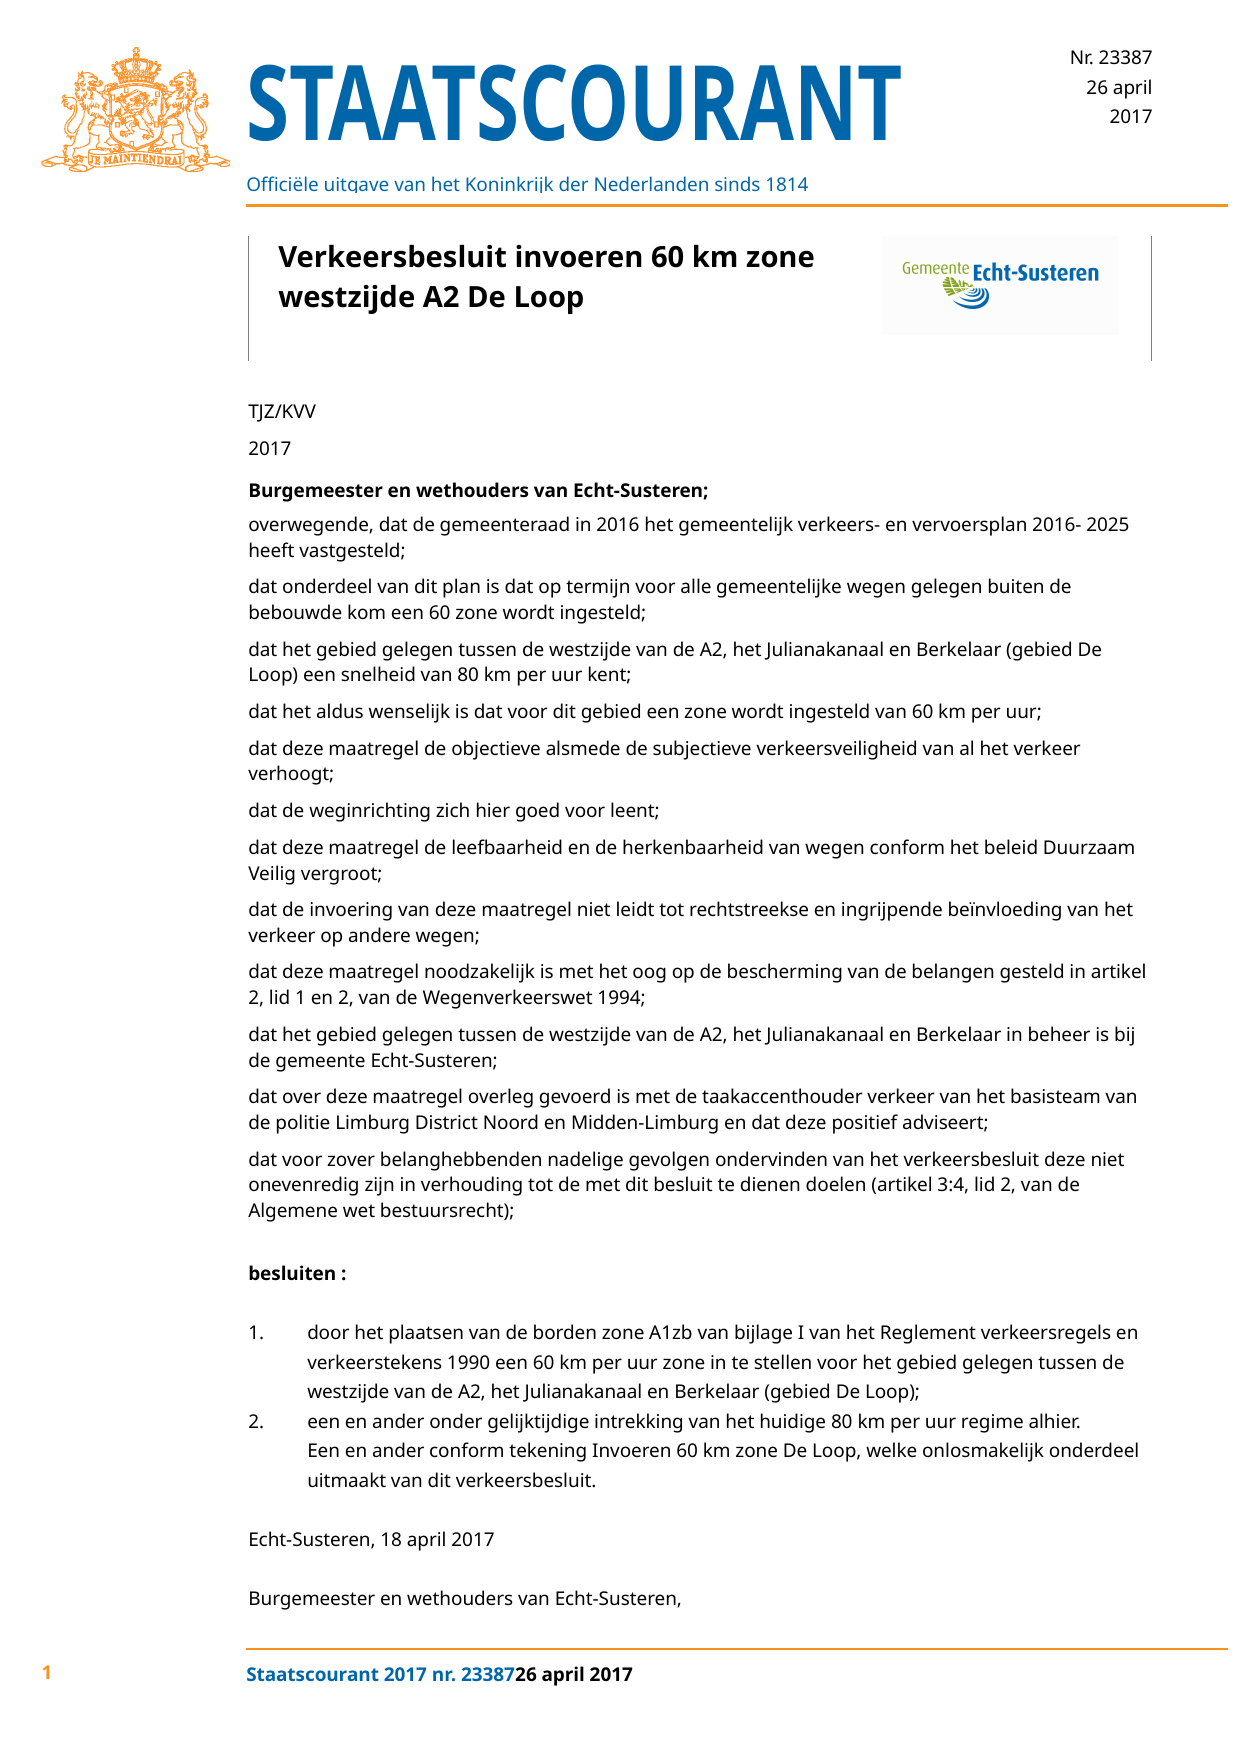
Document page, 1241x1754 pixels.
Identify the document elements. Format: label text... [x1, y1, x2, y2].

table_header Verkeersbesluit invoeren 60 km zone westzijde A2 De Loop [249, 236, 850, 361]
text dat het gebied gelegen tussen de westzijde van de A2, het Julianakanaal en Berkelaar in beheer is bij de gemeente Echt-Susteren; [248, 1021, 1152, 1073]
text dat het gebied gelegen tussen de westzijde van de A2, het Julianakanaal en Berkelaar (gebied De Loop) een snelheid van 80 km per uur kent; [248, 636, 1152, 687]
list een en ander onder gelijktijdige intrekking van het huidige 80 km per uur regime alhier. [248, 1408, 1152, 1434]
picture [41, 47, 231, 172]
table_header [850, 236, 1151, 361]
text dat onderdeel van dit plan is dat op termijn voor alle gemeentelijke wegen gelegen buiten de bebouwde kom een 60 zone wordt ingesteld; [248, 573, 1152, 625]
list Een en ander conform tekening Invoeren 60 km zone De Loop, welke onlosmakelijk onderdeel uitmaakt van dit verkeersbesluit. [248, 1438, 1152, 1493]
text dat het aldus wenselijk is dat voor dit gebied een zone wordt ingesteld van 60 km per uur; [248, 698, 1152, 724]
text TJZ/KVV [248, 398, 1152, 424]
text dat de weginrichting zich hier goed voor leent; [248, 797, 1152, 823]
text overwegende, dat de gemeenteraad in 2016 het gemeentelijk verkeers- en vervoersplan 2016- 2025 heeft vastgesteld; [248, 511, 1152, 562]
text Burgemeester en wethouders van Echt-Susteren, [248, 1586, 1152, 1611]
list door het plaatsen van de borden zone A1zb van bijlage I van het Reglement verkeersregels en verkeerstekens 1990 een 60 km per uur zone in te stellen voor het gebied gelegen tussen de westzijde van de A2, het Julianakanaal en Berkelaar (gebied De Loop); [248, 1319, 1152, 1404]
text Echt-Susteren, 18 april 2017 [248, 1526, 1152, 1552]
text dat deze maatregel noodzakelijk is met het oog op de bescherming van de belangen gesteld in artikel 2, lid 1 en 2, van de Wegenverkeerswet 1994; [248, 959, 1152, 1010]
text 2017 [248, 435, 1152, 461]
picture [882, 236, 1119, 335]
text Burgemeester en wethouders van Echt-Susteren; [248, 477, 1152, 503]
text dat voor zover belanghebbenden nadelige gevolgen ondervinden van het verkeersbesluit deze niet onevenredig zijn in verhouding tot de met dit besluit te dienen doelen (artikel 3:4, lid 2, van de Algemene wet bestuursrecht); [248, 1146, 1152, 1223]
text dat de invoering van deze maatregel niet leidt tot rechtstreekse en ingrijpende beïnvloeding van het verkeer op andere wegen; [248, 896, 1152, 948]
text dat over deze maatregel overleg gevoerd is met de taakaccenthouder verkeer van het basisteam van de politie Limburg District Noord en Midden-Limburg en dat deze positief adviseert; [248, 1083, 1152, 1135]
text besluiten : [248, 1260, 1152, 1286]
text dat deze maatregel de objectieve alsmede de subjectieve verkeersveiligheid van al het verkeer verhoogt; [248, 735, 1152, 786]
text dat deze maatregel de leefbaarheid en de herkenbaarheid van wegen conform het beleid Duurzaam Veilig vergroot; [248, 834, 1152, 885]
